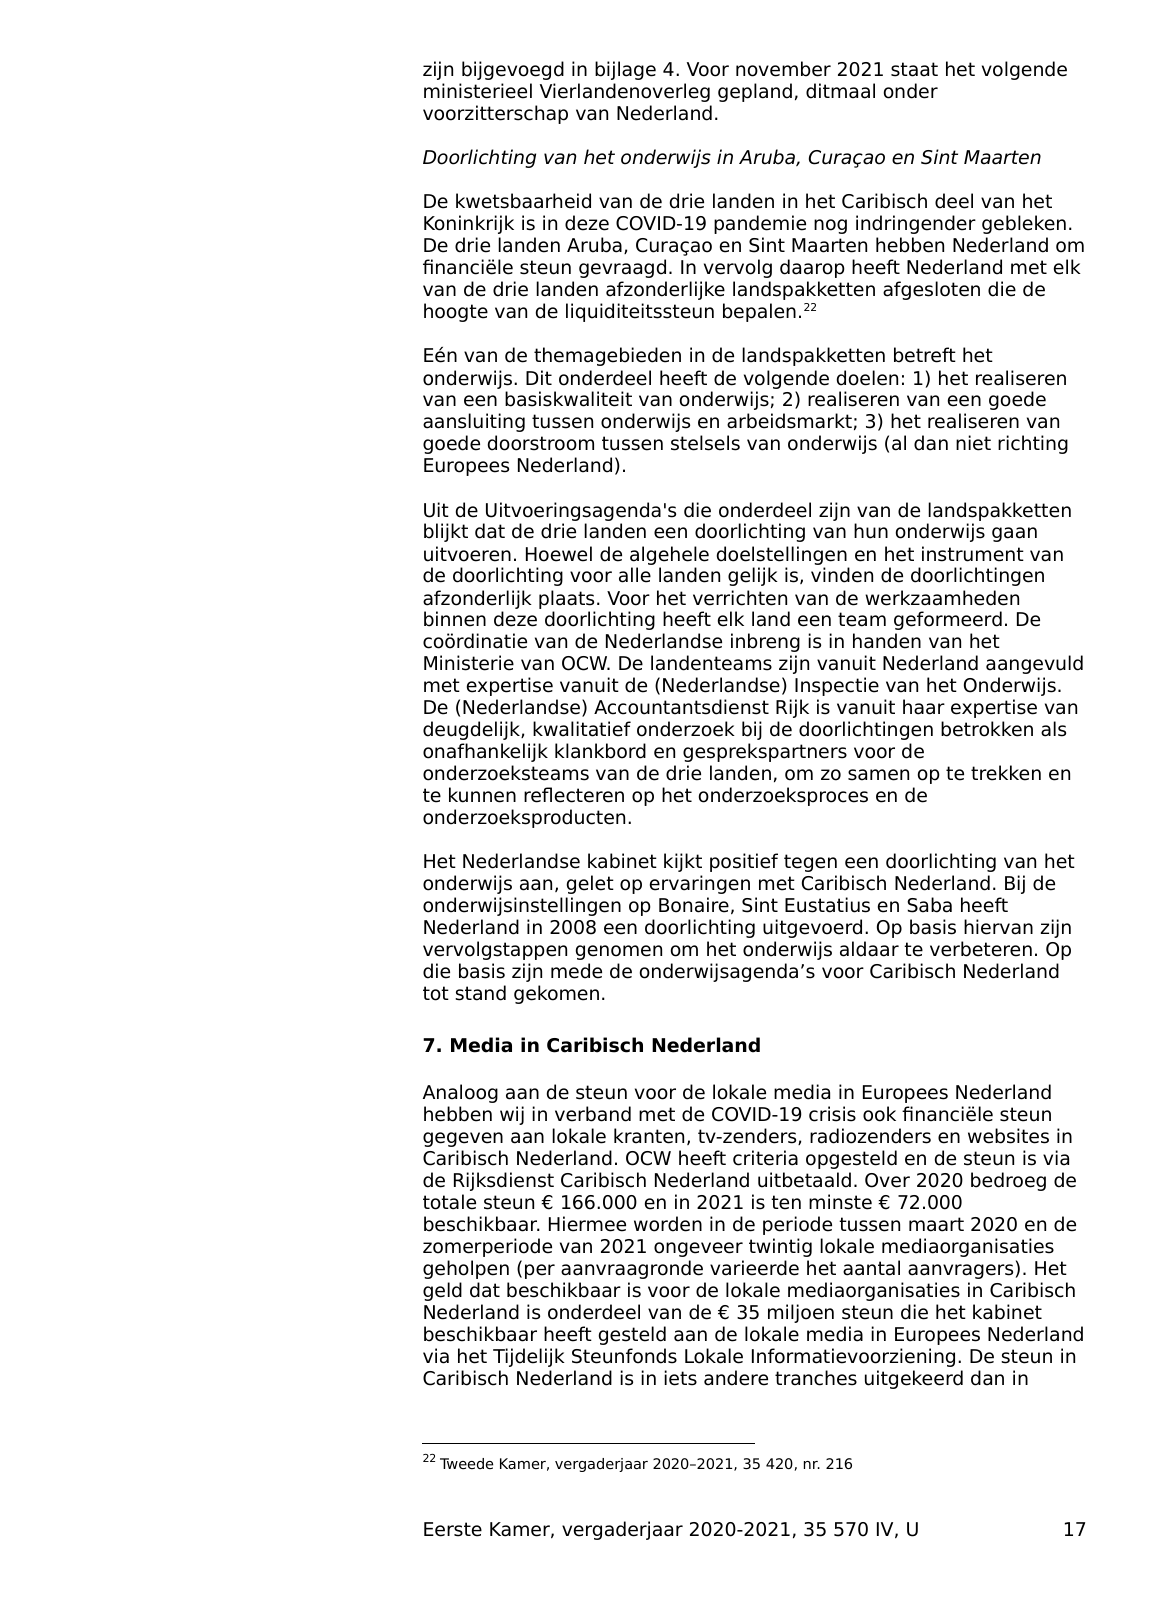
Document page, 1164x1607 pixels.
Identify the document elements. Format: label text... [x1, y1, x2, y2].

text Uit de Uitvoeringsagenda's die onderdeel zijn van de landspakketten blijkt dat de drie landen een doorlichting van hun onderwijs gaan uitvoeren. Hoewel de algehele doelstellingen en het instrument van de doorlichting voor alle landen gelijk is, vinden de doorlichtingen afzonderlijk plaats. Voor het verrichten van de werkzaamheden binnen deze doorlichting heeft elk land een team geformeerd. De coördinatie van de Nederlandse inbreng is in handen van het Ministerie van OCW. De landenteams zijn vanuit Nederland aangevuld met expertise vanuit de (Nederlandse) Inspectie van het Onderwijs. De (Nederlandse) Accountantsdienst Rijk is vanuit haar expertise van deugdelijk, kwalitatief onderzoek bij de doorlichtingen betrokken als onafhankelijk klankbord en gesprekspartners voor de onderzoeksteams van de drie landen, om zo samen op te trekken en te kunnen reflecteren op het onderzoeksproces en de onderzoeksproducten. [422, 499, 1087, 829]
text Het Nederlandse kabinet kijkt positief tegen een doorlichting van het onderwijs aan, gelet op ervaringen met Caribisch Nederland. Bij de onderwijsinstellingen op Bonaire, Sint Eustatius en Saba heeft Nederland in 2008 een doorlichting uitgevoerd. Op basis hiervan zijn vervolgstappen genomen om het onderwijs aldaar te verbeteren. Op die basis zijn mede de onderwijsagenda’s voor Caribisch Nederland tot stand gekomen. [422, 851, 1087, 1005]
subtitle 7. Media in Caribisch Nederland [422, 1035, 1087, 1057]
text Eén van de themagebieden in de landspakketten betreft het onderwijs. Dit onderdeel heeft de volgende doelen: 1) het realiseren van een basiskwaliteit van onderwijs; 2) realiseren van een goede aansluiting tussen onderwijs en arbeidsmarkt; 3) het realiseren van goede doorstroom tussen stelsels van onderwijs (al dan niet richting Europees Nederland). [422, 345, 1087, 477]
subtitle Doorlichting van het onderwijs in Aruba, Curaçao en Sint Maarten [422, 147, 1087, 169]
text zijn bijgevoegd in bijlage 4. Voor november 2021 staat het volgende ministerieel Vierlandenoverleg gepland, ditmaal onder voorzitterschap van Nederland. [422, 59, 1087, 125]
text Analoog aan de steun voor de lokale media in Europees Nederland hebben wij in verband met de COVID-19 crisis ook financiële steun gegeven aan lokale kranten, tv-zenders, radiozenders en websites in Caribisch Nederland. OCW heeft criteria opgesteld en de steun is via de Rijksdienst Caribisch Nederland uitbetaald. Over 2020 bedroeg de totale steun € 166.000 en in 2021 is ten minste € 72.000 beschikbaar. Hiermee worden in de periode tussen maart 2020 en de zomerperiode van 2021 ongeveer twintig lokale mediaorganisaties geholpen (per aanvraagronde varieerde het aantal aanvragers). Het geld dat beschikbaar is voor de lokale mediaorganisaties in Caribisch Nederland is onderdeel van de € 35 miljoen steun die het kabinet beschikbaar heeft gesteld aan de lokale media in Europees Nederland via het Tijdelijk Steunfonds Lokale Informatievoorziening. De steun in Caribisch Nederland is in iets andere tranches uitgekeerd dan in [422, 1082, 1087, 1390]
text De kwetsbaarheid van de drie landen in het Caribisch deel van het Koninkrijk is in deze COVID-19 pandemie nog indringender gebleken. De drie landen Aruba, Curaçao en Sint Maarten hebben Nederland om financiële steun gevraagd. In vervolg daarop heeft Nederland met elk van de drie landen afzonderlijke landspakketten afgesloten die de hoogte van de liquiditeitssteun bepalen. [422, 191, 1087, 323]
text Tweede Kamer, vergaderjaar 2020–2021, 35 420, nr. 216 [422, 1452, 1087, 1474]
